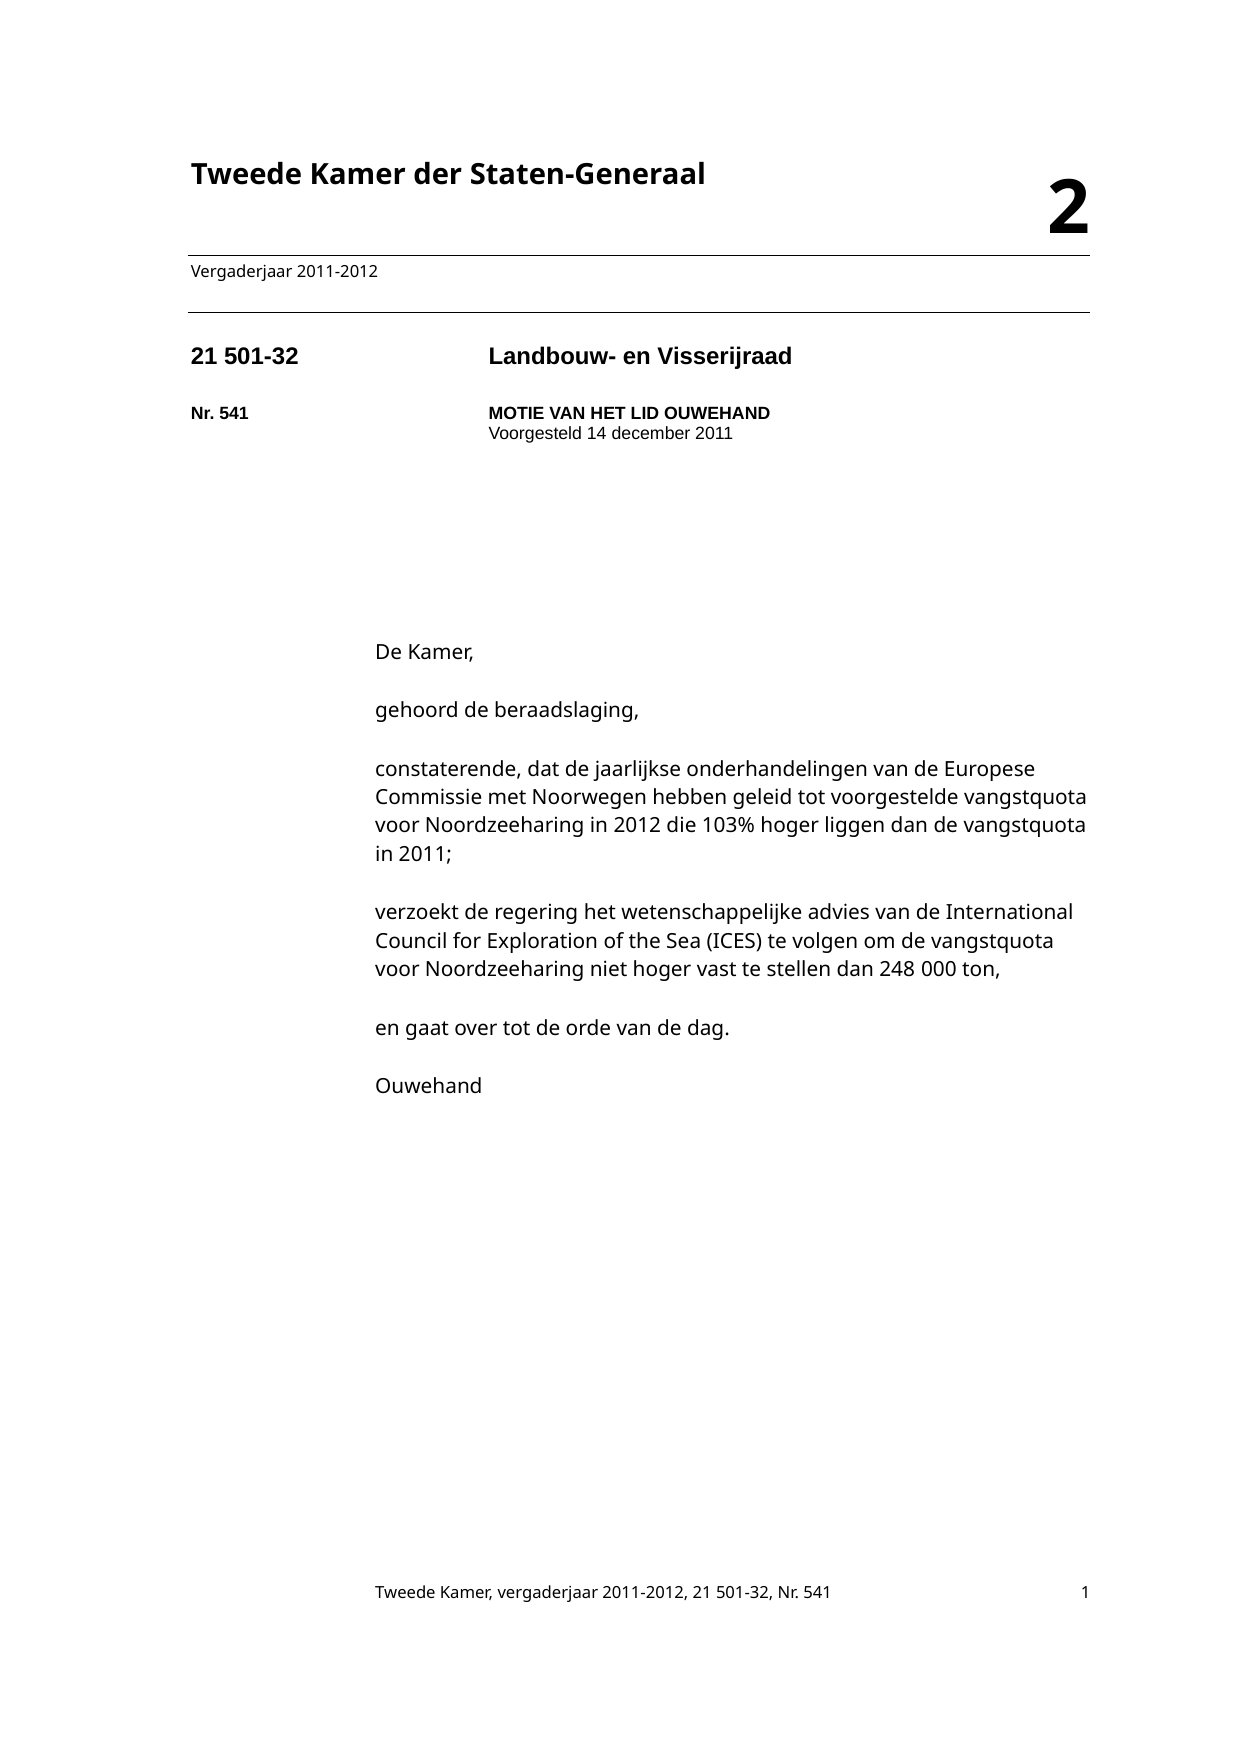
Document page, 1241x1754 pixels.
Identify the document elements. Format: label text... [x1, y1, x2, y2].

text gehoord de beraadslaging, [375, 695, 1090, 724]
table_cell 21 501-32 [188, 339, 485, 399]
text De Kamer, [375, 637, 1090, 665]
table_header 2 [910, 150, 1090, 255]
table_cell [188, 313, 485, 339]
text constaterende, dat de jaarlijkse onderhandelingen van de Europese Commissie met Noorwegen hebben geleid tot voorgestelde vangstquota voor Noordzeeharing in 2012 die 103% hoger liggen dan de vangstquota in 2011; [375, 754, 1090, 867]
table_cell MOTIE VAN HET LID OUWEHAND Voorgesteld 14 december 2011 [485, 399, 1090, 518]
text en gaat over tot de orde van de dag. [375, 1013, 1090, 1041]
table_header Tweede Kamer der Staten-Generaal [188, 150, 909, 255]
text Ouwehand [375, 1071, 1090, 1100]
table_cell [485, 313, 1090, 339]
table_cell Nr. 541 [188, 399, 485, 518]
text verzoekt de regering het wetenschappelijke advies van de International Council for Exploration of the Sea (ICES) te volgen om de vangstquota voor Noordzeeharing niet hoger vast te stellen dan 248 000 ton, [375, 897, 1090, 983]
table_cell Vergaderjaar 2011-2012 [188, 256, 485, 312]
table_cell [485, 256, 1090, 312]
table_cell Landbouw- en Visserijraad [485, 339, 1090, 399]
